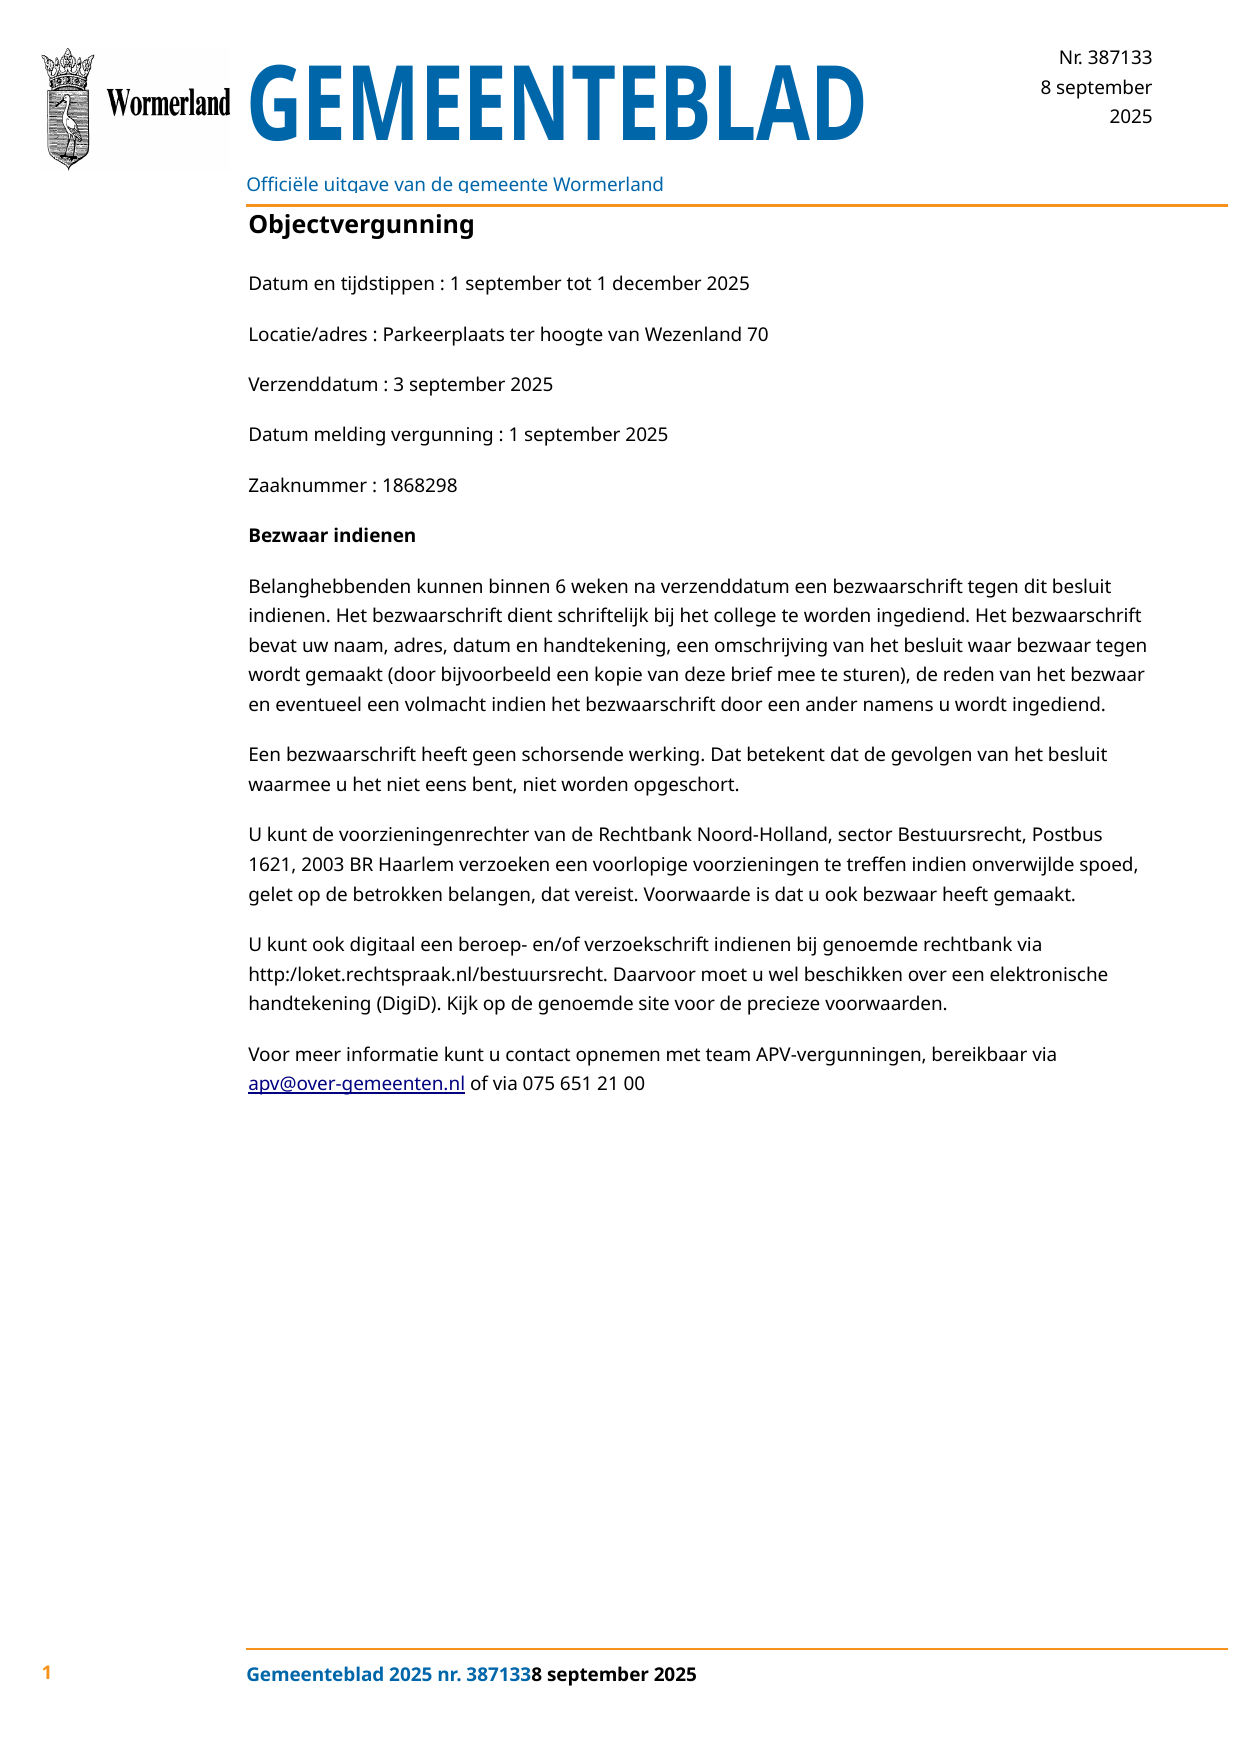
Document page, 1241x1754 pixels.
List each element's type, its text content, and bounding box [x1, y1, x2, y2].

text Een bezwaarschrift heeft geen schorsende werking. Dat betekent dat de gevolgen van het besluit waarmee u het niet eens bent, niet worden opgeschort. [248, 742, 1152, 797]
text U kunt ook digitaal een beroep- en/of verzoekschrift indienen bij genoemde rechtbank via http:/loket.rechtspraak.nl/bestuursrecht. Daarvoor moet u wel beschikken over een elektronische handtekening (DigiD). Kijk op de genoemde site voor de precieze voorwaarden. [248, 931, 1152, 1016]
text Bezwaar indienen [248, 522, 1152, 548]
text U kunt de voorzieningenrechter van de Rechtbank Noord-Holland, sector Bestuursrecht, Postbus 1621, 2003 BR Haarlem verzoeken een voorlopige voorzieningen te treffen indien onverwijlde spoed, gelet op de betrokken belangen, dat vereist. Voorwaarde is dat u ook bezwaar heeft gemaakt. [248, 822, 1152, 906]
text Datum en tijdstippen : 1 september tot 1 december 2025 [248, 270, 1152, 296]
text Verzenddatum : 3 september 2025 [248, 371, 1152, 397]
text Voor meer informatie kunt u contact opnemen met team APV-vergunningen, bereikbaar via apv@over-gemeenten.nl of via 075 651 21 00 [248, 1041, 1152, 1096]
picture [41, 47, 231, 172]
text Objectvergunning [248, 207, 1152, 241]
text Datum melding vergunning : 1 september 2025 [248, 422, 1152, 447]
text Zaaknummer : 1868298 [248, 472, 1152, 498]
text Belanghebbenden kunnen binnen 6 weken na verzenddatum een bezwaarschrift tegen dit besluit indienen. Het bezwaarschrift dient schriftelijk bij het college te worden ingediend. Het bezwaarschrift bevat uw naam, adres, datum en handtekening, een omschrijving van het besluit waar bezwaar tegen wordt gemaakt (door bijvoorbeeld een kopie van deze brief mee te sturen), de reden van het bezwaar en eventueel een volmacht indien het bezwaarschrift door een ander namens u wordt ingediend. [248, 573, 1152, 717]
text Locatie/adres : Parkeerplaats ter hoogte van Wezenland 70 [248, 321, 1152, 346]
